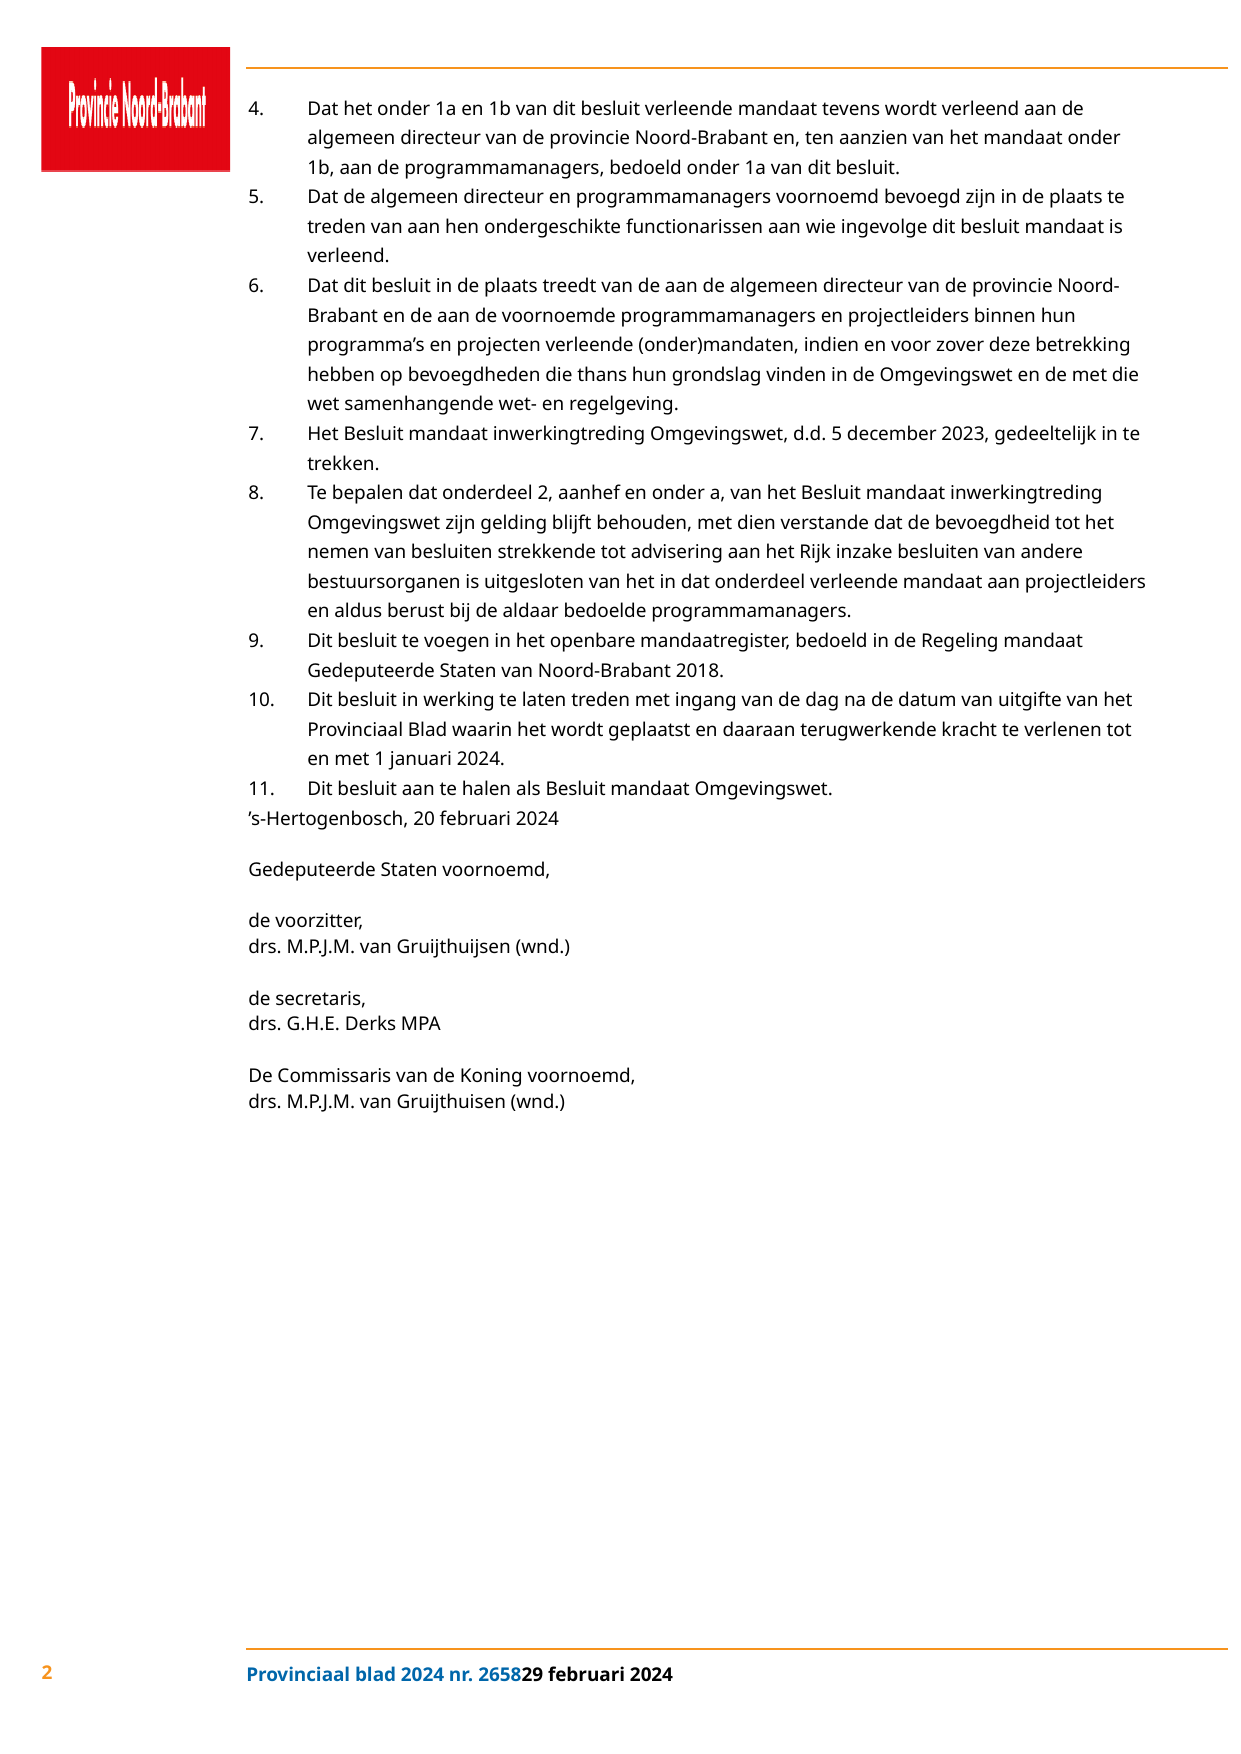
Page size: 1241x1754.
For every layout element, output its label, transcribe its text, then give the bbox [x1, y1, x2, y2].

text drs. M.P.J.M. van Gruijthuijsen (wnd.) [248, 933, 1152, 959]
list Dit besluit aan te halen als Besluit mandaat Omgevingswet. [248, 775, 1152, 801]
text drs. M.P.J.M. van Gruijthuisen (wnd.) [248, 1088, 1152, 1113]
text de secretaris, [248, 985, 1152, 1011]
picture [41, 47, 231, 172]
list Dit besluit te voegen in het openbare mandaatregister, bedoeld in de Regeling mandaat Gedeputeerde Staten van Noord-Brabant 2018. [248, 627, 1152, 683]
list Dat de algemeen directeur en programmamanagers voornoemd bevoegd zijn in de plaats te treden van aan hen ondergeschikte functionarissen aan wie ingevolge dit besluit mandaat is verleend. [248, 183, 1152, 268]
list Het Besluit mandaat inwerkingtreding Omgevingswet, d.d. 5 december 2023, gedeeltelijk in te trekken. [248, 420, 1152, 476]
text drs. G.H.E. Derks MPA [248, 1011, 1152, 1036]
list Te bepalen dat onderdeel 2, aanhef en onder a, van het Besluit mandaat inwerkingtreding Omgevingswet zijn gelding blijft behouden, met dien verstande dat de bevoegdheid tot het nemen van besluiten strekkende tot advisering aan het Rijk inzake besluiten van andere bestuursorganen is uitgesloten van het in dat onderdeel verleende mandaat aan projectleiders en aldus berust bij de aldaar bedoelde programmamanagers. [248, 479, 1152, 623]
text De Commissaris van de Koning voornoemd, [248, 1062, 1152, 1088]
list Dit besluit in werking te laten treden met ingang van de dag na de datum van uitgifte van het Provinciaal Blad waarin het wordt geplaatst en daaraan terugwerkende kracht te verlenen tot en met 1 januari 2024. [248, 686, 1152, 771]
list Dat dit besluit in de plaats treedt van de aan de algemeen directeur van de provincie Noord-Brabant en de aan de voornoemde programmamanagers en projectleiders binnen hun programma’s en projecten verleende (onder)mandaten, indien en voor zover deze betrekking hebben op bevoegdheden die thans hun grondslag vinden in de Omgevingswet en de met die wet samenhangende wet- en regelgeving. [248, 272, 1152, 416]
text de voorzitter, [248, 908, 1152, 933]
text ’s-Hertogenbosch, 20 februari 2024 [248, 805, 1152, 831]
text Gedeputeerde Staten voornoemd, [248, 856, 1152, 882]
list Dat het onder 1a en 1b van dit besluit verleende mandaat tevens wordt verleend aan de algemeen directeur van de provincie Noord-Brabant en, ten aanzien van het mandaat onder 1b, aan de programmamanagers, bedoeld onder 1a van dit besluit. [248, 95, 1152, 180]
